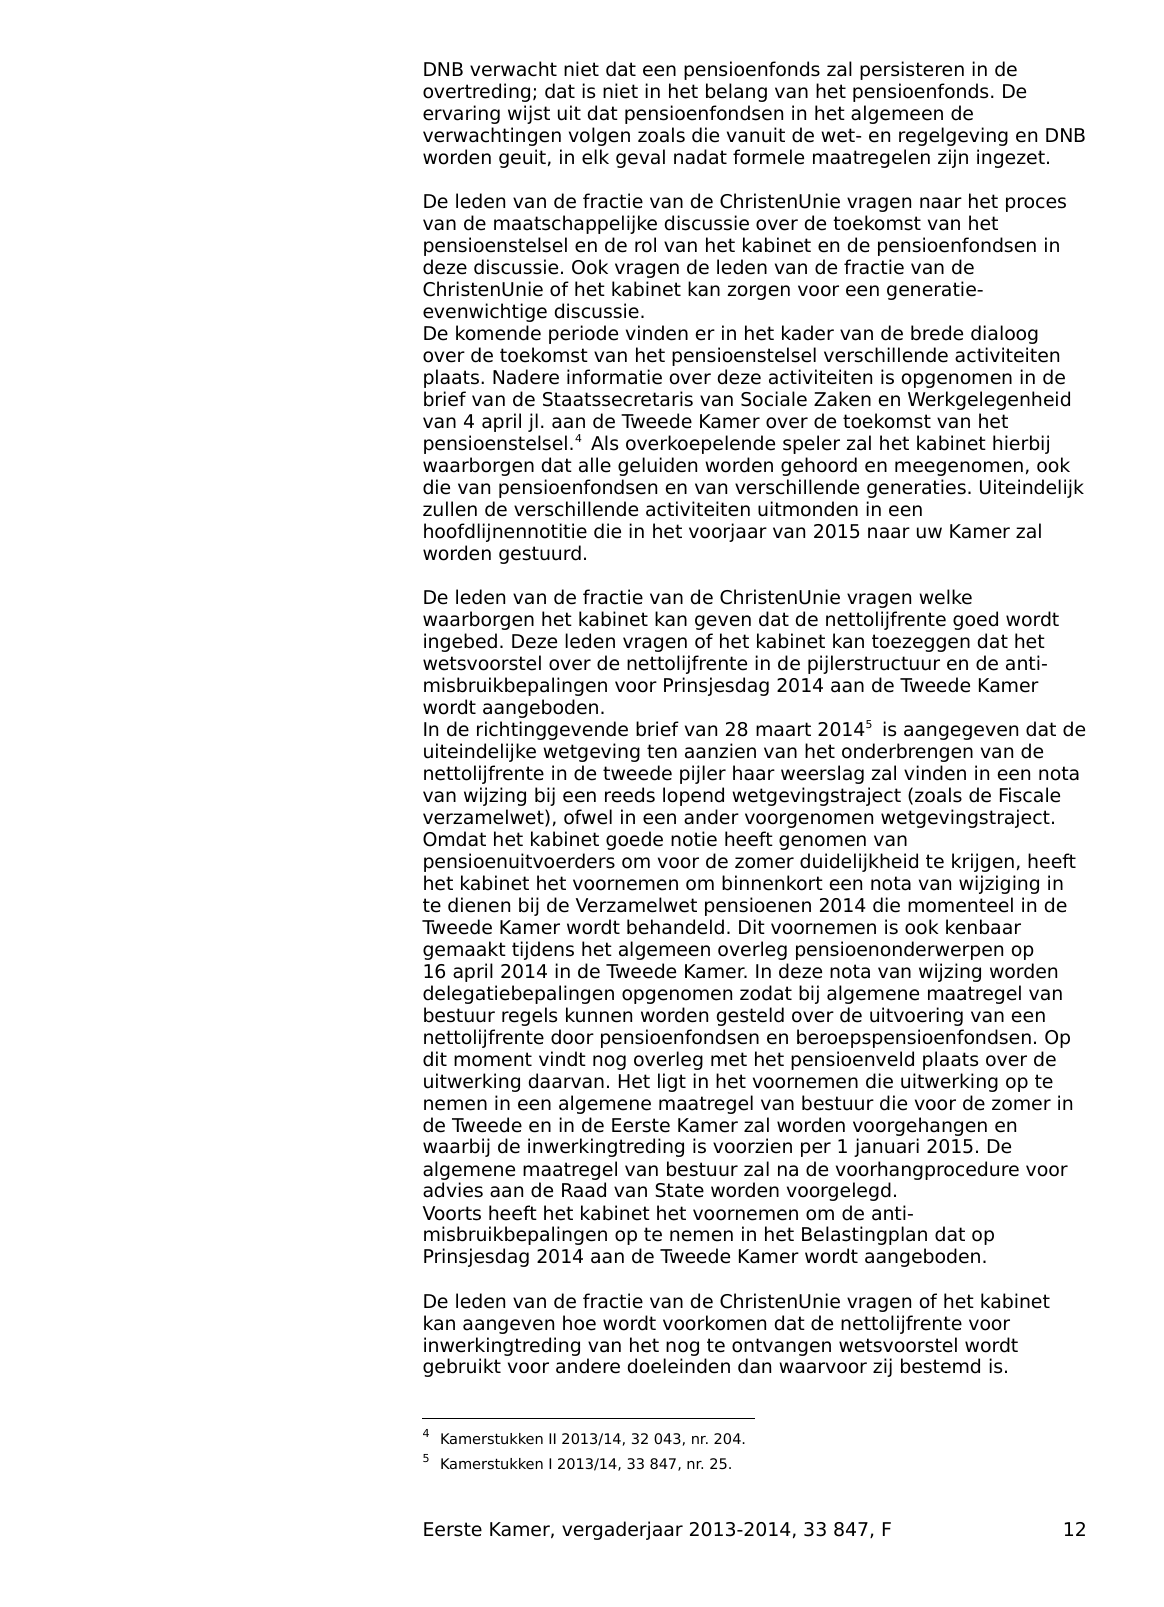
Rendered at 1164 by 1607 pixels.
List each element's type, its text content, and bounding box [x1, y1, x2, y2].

text In de richtinggevende brief van 28 maart 2014 is aangegeven dat de uiteindelijke wetgeving ten aanzien van het onderbrengen van de nettolijfrente in de tweede pijler haar weerslag zal vinden in een nota van wijzing bij een reeds lopend wetgevingstraject (zoals de Fiscale verzamelwet), ofwel in een ander voorgenomen wetgevingstraject. Omdat het kabinet goede notie heeft genomen van pensioenuitvoerders om voor de zomer duidelijkheid te krijgen, heeft het kabinet het voornemen om binnenkort een nota van wijziging in te dienen bij de Verzamelwet pensioenen 2014 die momenteel in de Tweede Kamer wordt behandeld. Dit voornemen is ook kenbaar gemaakt tijdens het algemeen overleg pensioenonderwerpen op 16 april 2014 in de Tweede Kamer. In deze nota van wijzing worden delegatiebepalingen opgenomen zodat bij algemene maatregel van bestuur regels kunnen worden gesteld over de uitvoering van een nettolijfrente door pensioenfondsen en beroepspensioenfondsen. Op dit moment vindt nog overleg met het pensioenveld plaats over de uitwerking daarvan. Het ligt in het voornemen die uitwerking op te nemen in een algemene maatregel van bestuur die voor de zomer in de Tweede en in de Eerste Kamer zal worden voorgehangen en waarbij de inwerkingtreding is voorzien per 1 januari 2015. De algemene maatregel van bestuur zal na de voorhangprocedure voor advies aan de Raad van State worden voorgelegd. [422, 719, 1087, 1202]
text Voorts heeft het kabinet het voornemen om de anti-misbruikbepalingen op te nemen in het Belastingplan dat op Prinsjesdag 2014 aan de Tweede Kamer wordt aangeboden. [422, 1202, 1087, 1268]
text De komende periode vinden er in het kader van de brede dialoog over de toekomst van het pensioenstelsel verschillende activiteiten plaats. Nadere informatie over deze activiteiten is opgenomen in de brief van de Staatssecretaris van Sociale Zaken en Werkgelegenheid van 4 april jl. aan de Tweede Kamer over de toekomst van het pensioenstelsel. Als overkoepelende speler zal het kabinet hierbij waarborgen dat alle geluiden worden gehoord en meegenomen, ook die van pensioenfondsen en van verschillende generaties. Uiteindelijk zullen de verschillende activiteiten uitmonden in een hoofdlijnennotitie die in het voorjaar van 2015 naar uw Kamer zal worden gestuurd. [422, 323, 1087, 565]
text Kamerstukken I 2013/14, 33 847, nr. 25. [422, 1452, 1087, 1474]
text De leden van de fractie van de ChristenUnie vragen welke waarborgen het kabinet kan geven dat de nettolijfrente goed wordt ingebed. Deze leden vragen of het kabinet kan toezeggen dat het wetsvoorstel over de nettolijfrente in de pijlerstructuur en de anti-misbruikbepalingen voor Prinsjesdag 2014 aan de Tweede Kamer wordt aangeboden. [422, 587, 1087, 719]
text De leden van de fractie van de ChristenUnie vragen of het kabinet kan aangeven hoe wordt voorkomen dat de nettolijfrente voor inwerkingtreding van het nog te ontvangen wetsvoorstel wordt gebruikt voor andere doeleinden dan waarvoor zij bestemd is. [422, 1291, 1087, 1378]
text Kamerstukken II 2013/14, 32 043, nr. 204. [422, 1427, 1087, 1449]
text DNB verwacht niet dat een pensioenfonds zal persisteren in de overtreding; dat is niet in het belang van het pensioenfonds. De ervaring wijst uit dat pensioenfondsen in het algemeen de verwachtingen volgen zoals die vanuit de wet- en regelgeving en DNB worden geuit, in elk geval nadat formele maatregelen zijn ingezet. [422, 59, 1087, 169]
text De leden van de fractie van de ChristenUnie vragen naar het proces van de maatschappelijke discussie over de toekomst van het pensioenstelsel en de rol van het kabinet en de pensioenfondsen in deze discussie. Ook vragen de leden van de fractie van de ChristenUnie of het kabinet kan zorgen voor een generatie-evenwichtige discussie. [422, 191, 1087, 323]
